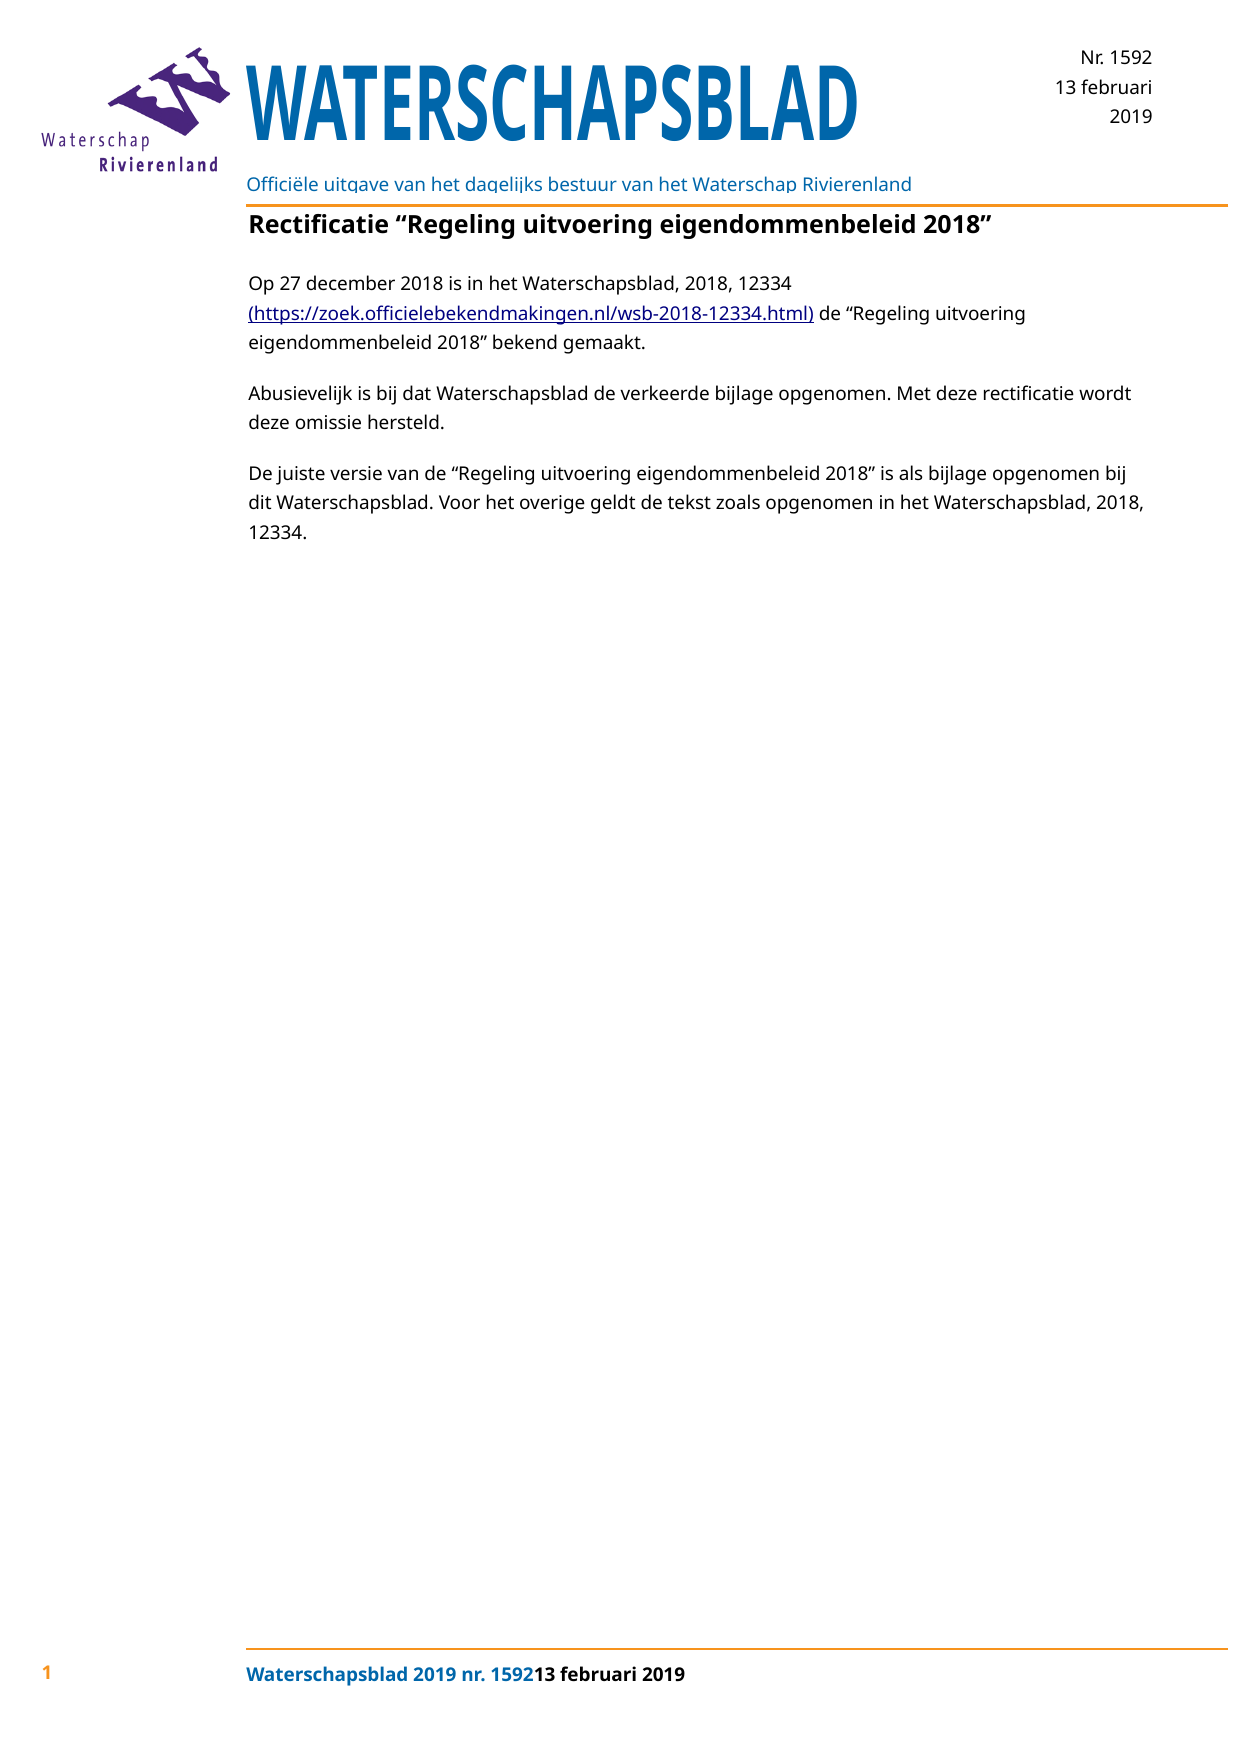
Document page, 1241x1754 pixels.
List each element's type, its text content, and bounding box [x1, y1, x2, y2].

text Op 27 december 2018 is in het Waterschapsblad, 2018, 12334 (https://zoek.officielebekendmakingen.nl/wsb-2018-12334.html) de “Regeling uitvoering eigendommenbeleid 2018” bekend gemaakt. [248, 270, 1152, 355]
text De juiste versie van de “Regeling uitvoering eigendommenbeleid 2018” is als bijlage opgenomen bij dit Waterschapsblad. Voor het overige geldt de tekst zoals opgenomen in het Waterschapsblad, 2018, 12334. [248, 460, 1152, 545]
picture [41, 47, 231, 172]
text Rectificatie “Regeling uitvoering eigendommenbeleid 2018” [248, 207, 1152, 241]
text Abusievelijk is bij dat Waterschapsblad de verkeerde bijlage opgenomen. Met deze rectificatie wordt deze omissie hersteld. [248, 380, 1152, 435]
